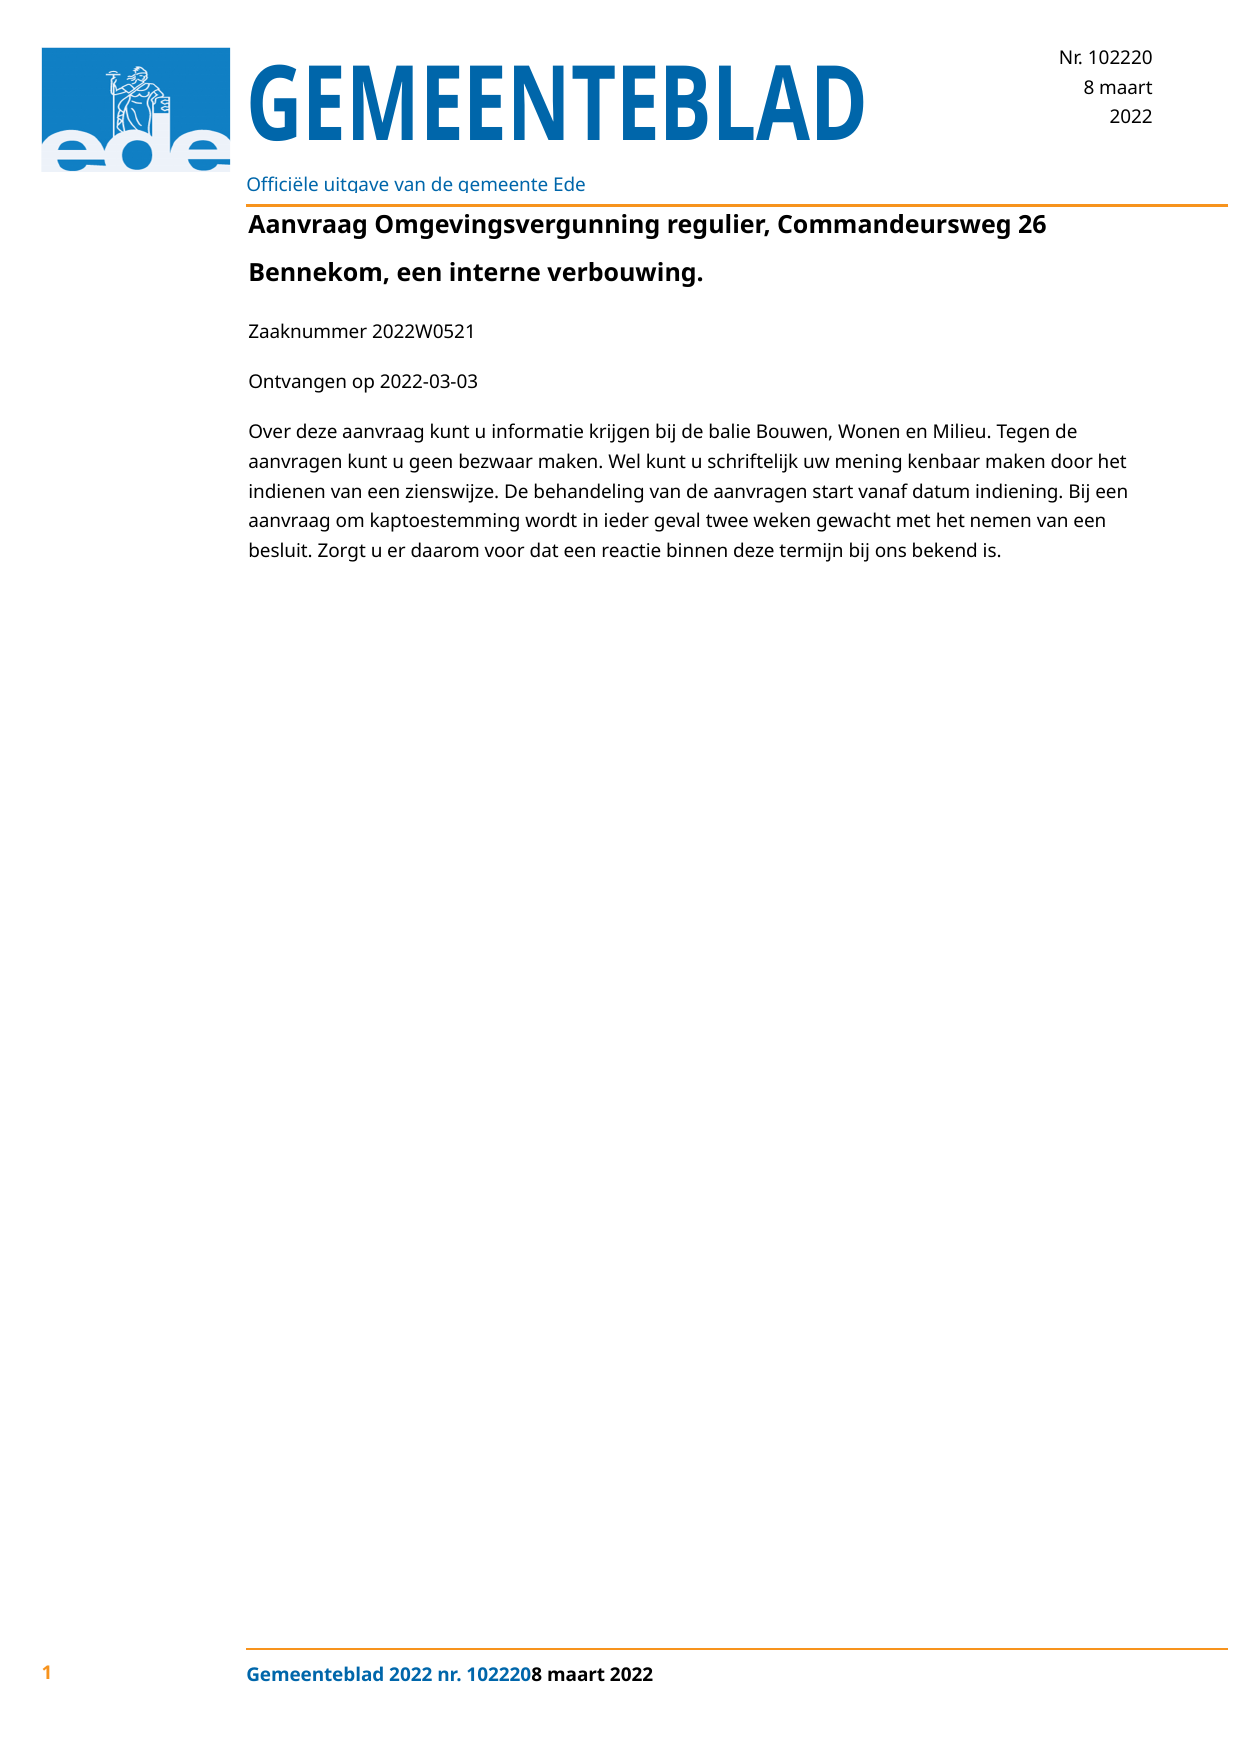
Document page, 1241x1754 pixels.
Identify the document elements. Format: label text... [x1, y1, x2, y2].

text Ontvangen op 2022-03-03 [248, 368, 1152, 394]
text Zaaknummer 2022W0521 [248, 318, 1152, 344]
picture [41, 47, 231, 172]
text Over deze aanvraag kunt u informatie krijgen bij de balie Bouwen, Wonen en Milieu. Tegen de aanvragen kunt u geen bezwaar maken. Wel kunt u schriftelijk uw mening kenbaar maken door het indienen van een zienswijze. De behandeling van de aanvragen start vanaf datum indiening. Bij een aanvraag om kaptoestemming wordt in ieder geval twee weken gewacht met het nemen van een besluit. Zorgt u er daarom voor dat een reactie binnen deze termijn bij ons bekend is. [248, 419, 1152, 563]
text Aanvraag Omgevingsvergunning regulier, Commandeursweg 26 Bennekom, een interne verbouwing. [248, 207, 1152, 288]
